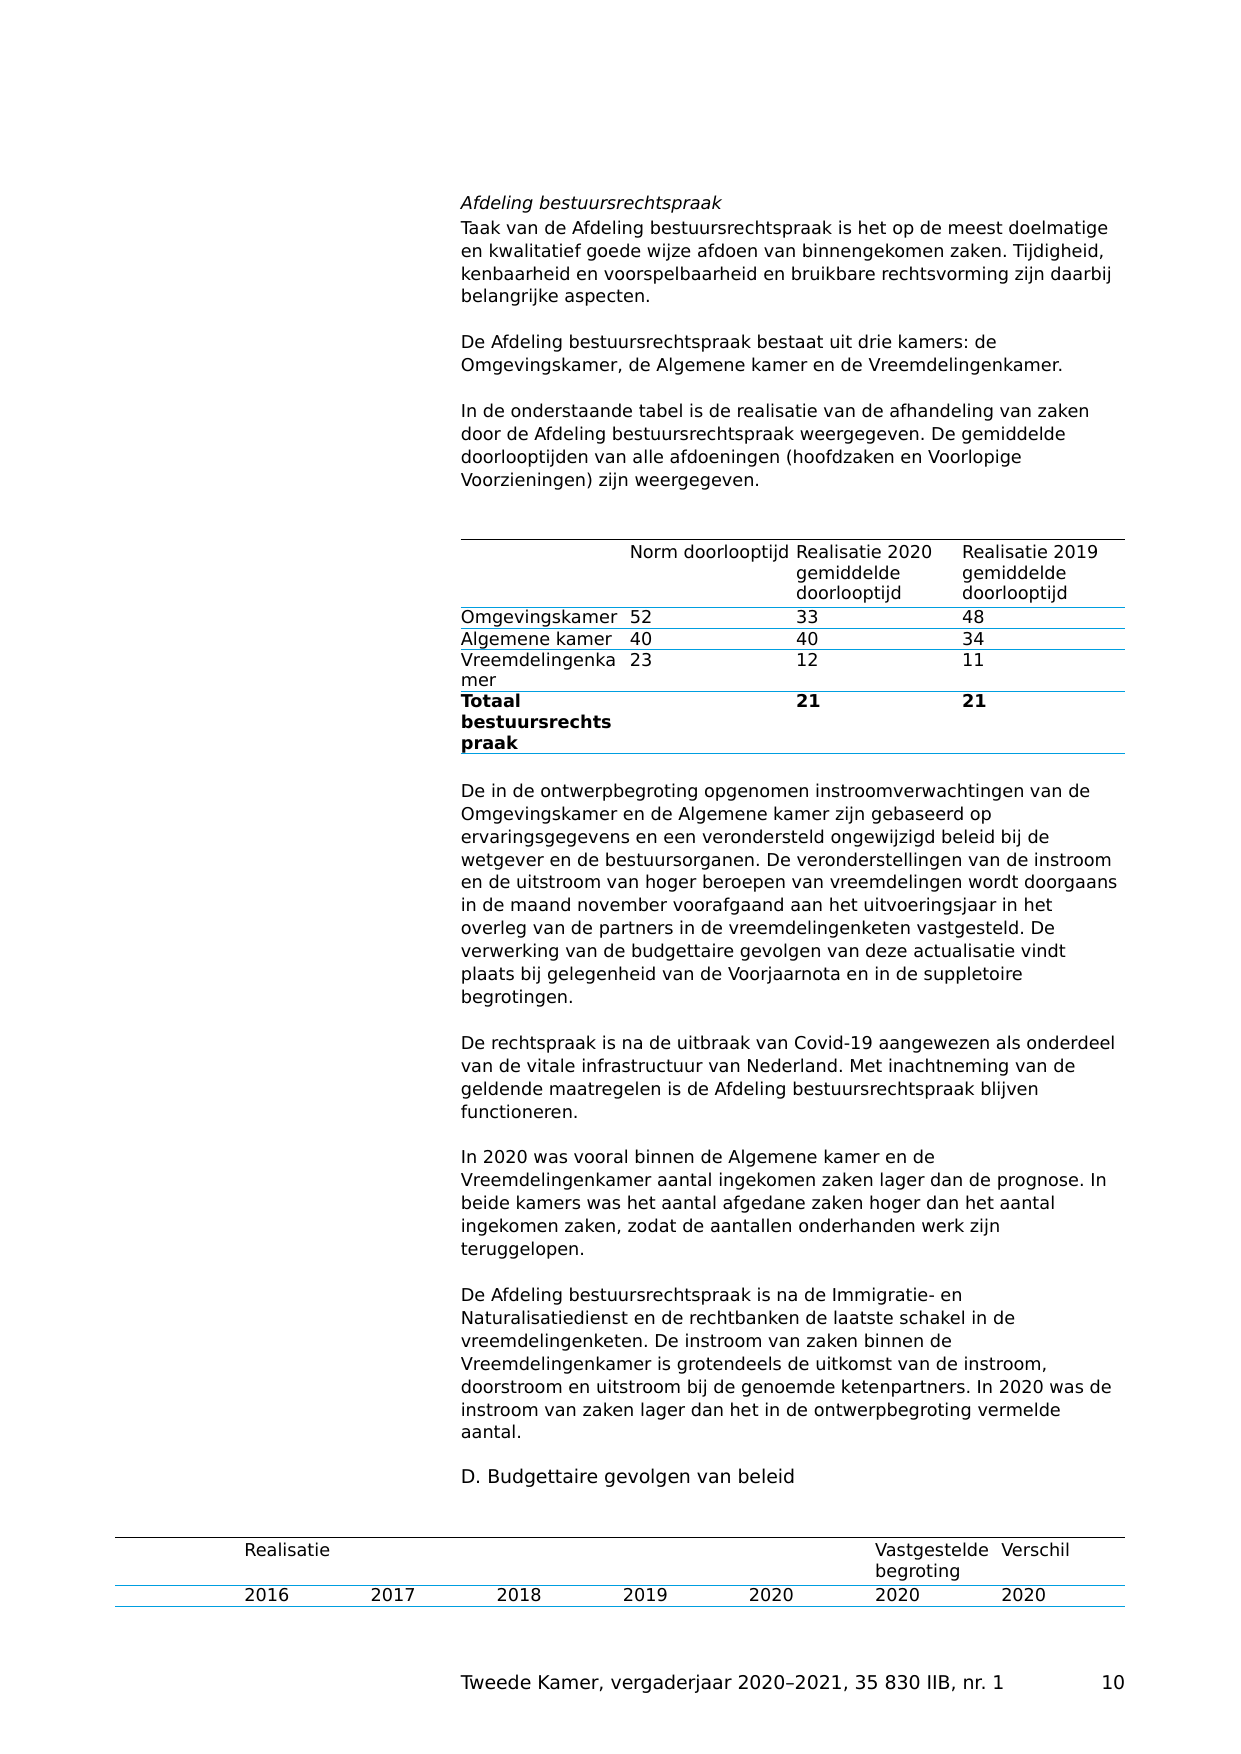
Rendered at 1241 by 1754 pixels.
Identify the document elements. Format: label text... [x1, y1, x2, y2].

table_cell 48 [959, 608, 1125, 628]
table_cell 2019 [620, 1586, 746, 1606]
table_cell 2020 [998, 1586, 1125, 1606]
table_cell [115, 1538, 241, 1584]
table_cell Vreemdelingenkamer [461, 650, 627, 691]
table_cell [461, 540, 627, 607]
table_cell 33 [793, 608, 959, 628]
title D. Budgettaire gevolgen van beleid [461, 1466, 1125, 1488]
table_cell 40 [793, 629, 959, 649]
table_cell Vastgestelde begroting [872, 1538, 998, 1584]
table_cell 34 [959, 629, 1125, 649]
table_cell 12 [793, 650, 959, 691]
table_cell 2017 [368, 1586, 493, 1606]
table_cell 2020 [746, 1586, 872, 1606]
table_cell [627, 692, 793, 753]
text De rechtspraak is na de uitbraak van Covid-19 aangewezen als onderdeel van de vitale infrastructuur van Nederland. Met inachtneming van de geldende maatregelen is de Afdeling bestuursrechtspraak blijven functioneren. [461, 1031, 1125, 1123]
text De Afdeling bestuursrechtspraak is na de Immigratie- en Naturalisatiedienst en de rechtbanken de laatste schakel in de vreemdelingenketen. De instroom van zaken binnen de Vreemdelingenkamer is grotendeels de uitkomst van de instroom, doorstroom en uitstroom bij de genoemde ketenpartners. In 2020 was de instroom van zaken lager dan het in de ontwerpbegroting vermelde aantal. [461, 1283, 1125, 1443]
text De Afdeling bestuursrechtspraak bestaat uit drie kamers: de Omgevingskamer, de Algemene kamer en de Vreemdelingenkamer. [461, 330, 1125, 376]
table_cell 2018 [494, 1586, 620, 1606]
table_header Tabel 4 Budgettaire gevolgen van beleid artikel 1. Raad van State (bedragen x € 1.000) [115, 1512, 1125, 1537]
text De in de ontwerpbegroting opgenomen instroomverwachtingen van de Omgevingskamer en de Algemene kamer zijn gebaseerd op ervaringsgegevens en een verondersteld ongewijzigd beleid bij de wetgever en de bestuursorganen. De veronderstellingen van de instroom en de uitstroom van hoger beroepen van vreemdelingen wordt doorgaans in de maand november voorafgaand aan het uitvoeringsjaar in het overleg van de partners in de vreemdelingenketen vastgesteld. De verwerking van de budgettaire gevolgen van deze actualisatie vindt plaats bij gelegenheid van de Voorjaarnota en in de suppletoire begrotingen. [461, 779, 1125, 1008]
table_header Tabel 3 Doorlooptijd in weken [461, 514, 1125, 539]
table_cell Omgevingskamer [461, 608, 627, 628]
table_cell 21 [959, 692, 1125, 753]
table_cell Verschil [998, 1538, 1125, 1584]
table_cell Totaal bestuursrechtspraak [461, 692, 627, 753]
table_cell [115, 1586, 241, 1606]
table_cell 2016 [241, 1586, 367, 1606]
text In 2020 was vooral binnen de Algemene kamer en de Vreemdelingenkamer aantal ingekomen zaken lager dan de prognose. In beide kamers was het aantal afgedane zaken hoger dan het aantal ingekomen zaken, zodat de aantallen onderhanden werk zijn teruggelopen. [461, 1146, 1125, 1260]
table_cell Realisatie [241, 1538, 872, 1584]
table_cell 2020 [872, 1586, 998, 1606]
table_cell Algemene kamer [461, 629, 627, 649]
table_cell Norm doorlooptijd [627, 540, 793, 607]
text Taak van de Afdeling bestuursrechtspraak is het op de meest doelmatige en kwalitatief goede wijze afdoen van binnengekomen zaken. Tijdigheid, kenbaarheid en voorspelbaarheid en bruikbare rechtsvorming zijn daarbij belangrijke aspecten. [461, 216, 1125, 307]
table_cell Realisatie 2019 gemiddelde doorlooptijd [959, 540, 1125, 607]
text In de onderstaande tabel is de realisatie van de afhandeling van zaken door de Afdeling bestuursrechtspraak weergegeven. De gemiddelde doorlooptijden van alle afdoeningen (hoofdzaken en Voorlopige Voorzieningen) zijn weergegeven. [461, 399, 1125, 491]
table_cell Realisatie 2020 gemiddelde doorlooptijd [793, 540, 959, 607]
table_cell 23 [627, 650, 793, 691]
table_cell 11 [959, 650, 1125, 691]
table_cell 52 [627, 608, 793, 628]
text Afdeling bestuursrechtspraak [461, 191, 1125, 214]
table_cell 21 [793, 692, 959, 753]
table_cell 40 [627, 629, 793, 649]
